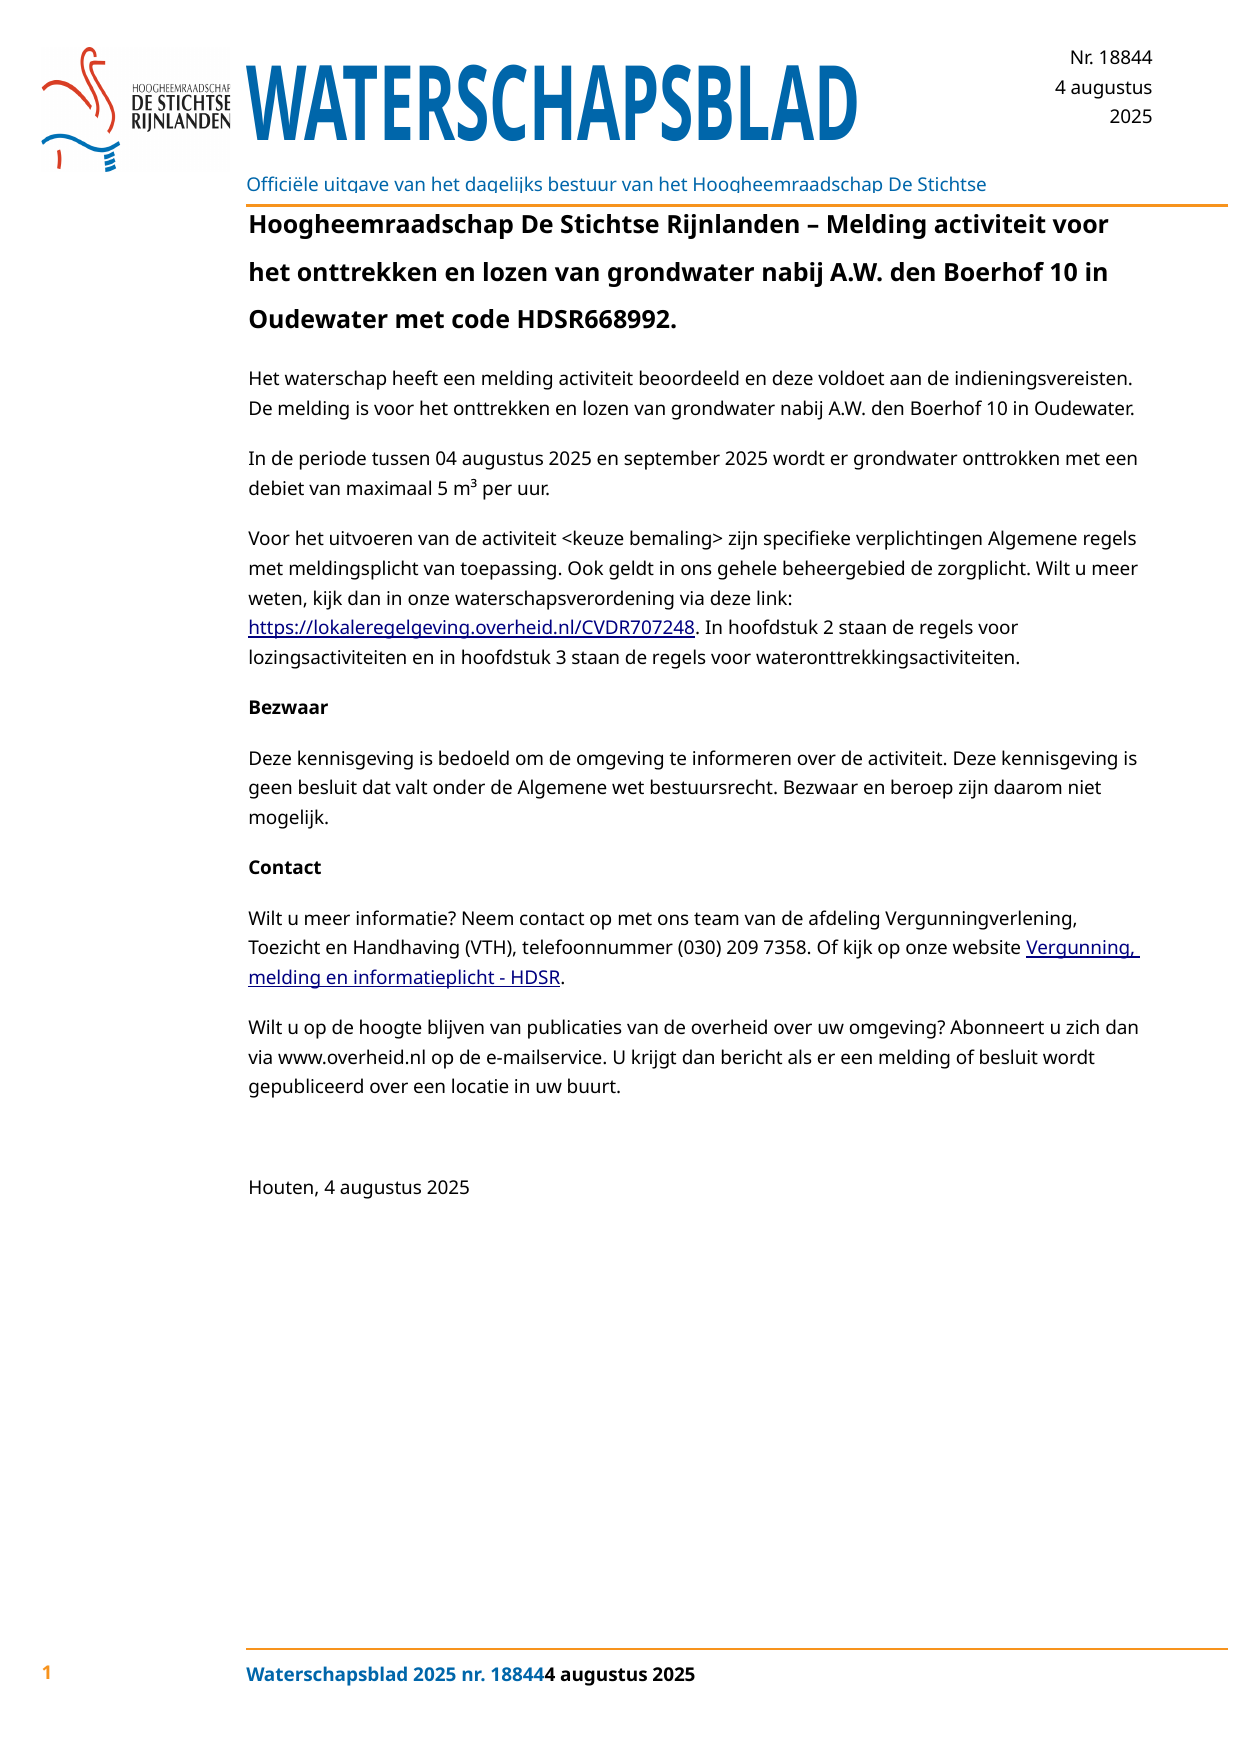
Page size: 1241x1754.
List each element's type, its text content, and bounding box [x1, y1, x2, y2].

text Bezwaar [248, 694, 1152, 720]
picture [41, 47, 231, 172]
text Wilt u op de hoogte blijven van publicaties van de overheid over uw omgeving? Abonneert u zich dan via www.overheid.nl op de e-mailservice. U krijgt dan bericht als er een melding of besluit wordt gepubliceerd over een locatie in uw buurt. [248, 1014, 1152, 1099]
text Contact [248, 854, 1152, 880]
text In de periode tussen 04 augustus 2025 en september 2025 wordt er grondwater onttrokken met een debiet van maximaal 5 m³ per uur. [248, 446, 1152, 501]
text Houten, 4 augustus 2025 [248, 1174, 1152, 1200]
text Wilt u meer informatie? Neem contact op met ons team van de afdeling Vergunningverlening, Toezicht en Handhaving (VTH), telefoonnummer (030) 209 7358. Of kijk op onze website Vergunning, melding en informatieplicht - HDSR. [248, 905, 1152, 989]
text Het waterschap heeft een melding activiteit beoordeeld en deze voldoet aan de indieningsvereisten. De melding is voor het onttrekken en lozen van grondwater nabij A.W. den Boerhof 10 in Oudewater. [248, 366, 1152, 421]
text Deze kennisgeving is bedoeld om de omgeving te informeren over de activiteit. Deze kennisgeving is geen besluit dat valt onder de Algemene wet bestuursrecht. Bezwaar en beroep zijn daarom niet mogelijk. [248, 745, 1152, 829]
text Hoogheemraadschap De Stichtse Rijnlanden – Melding activiteit voor het onttrekken en lozen van grondwater nabij A.W. den Boerhof 10 in Oudewater met code HDSR668992. [248, 207, 1152, 336]
text Voor het uitvoeren van de activiteit <keuze bemaling> zijn specifieke verplichtingen Algemene regels met meldingsplicht van toepassing. Ook geldt in ons gehele beheergebied de zorgplicht. Wilt u meer weten, kijk dan in onze waterschapsverordening via deze link: https://lokaleregelgeving.overheid.nl/CVDR707248. In hoofdstuk 2 staan de regels voor lozingsactiviteiten en in hoofdstuk 3 staan de regels voor wateronttrekkingsactiviteiten. [248, 526, 1152, 669]
